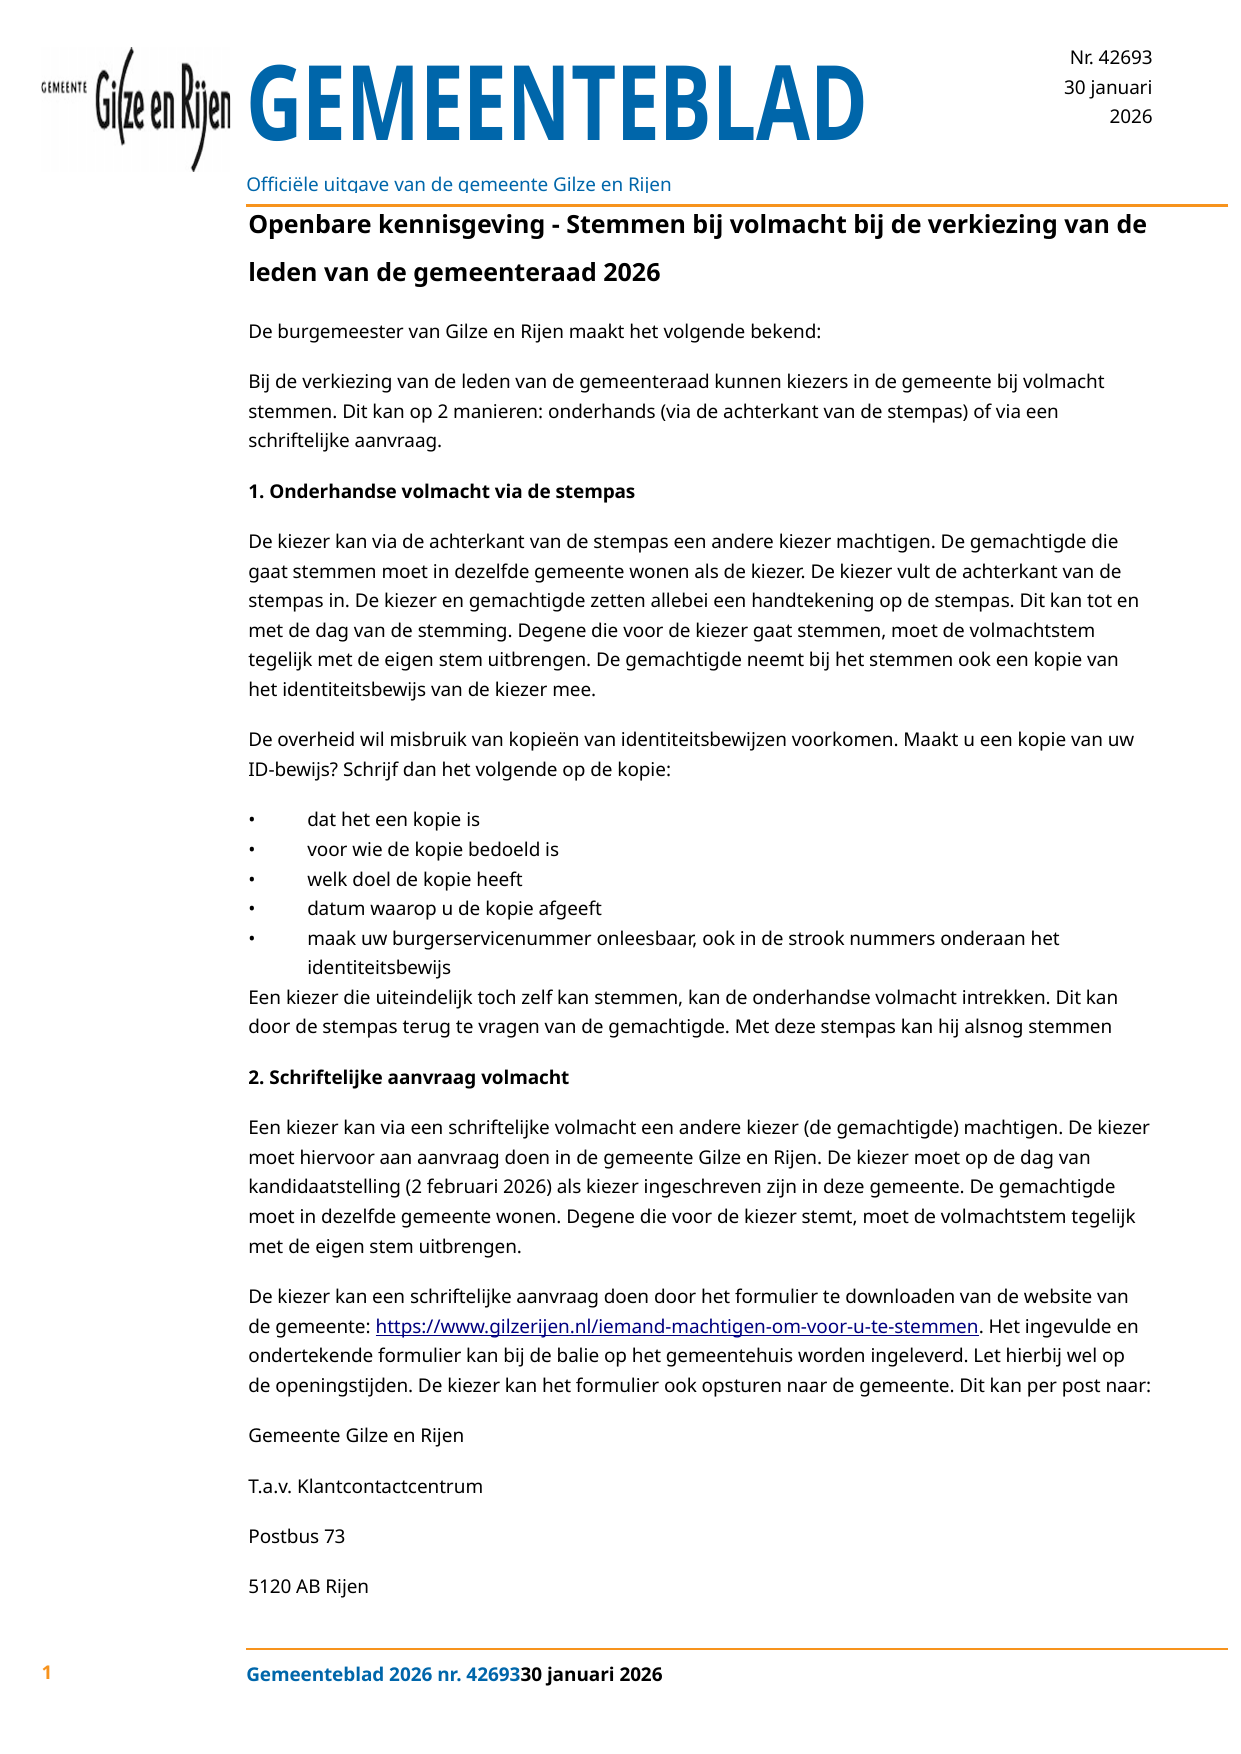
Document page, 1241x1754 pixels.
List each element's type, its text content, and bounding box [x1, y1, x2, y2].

text Postbus 73 [248, 1523, 1152, 1549]
list maak uw burgerservicenummer onleesbaar, ook in de strook nummers onderaan het identiteitsbewijs [248, 925, 1152, 980]
text De burgemeester van Gilze en Rijen maakt het volgende bekend: [248, 318, 1152, 344]
text De kiezer kan een schriftelijke aanvraag doen door het formulier te downloaden van de website van de gemeente: https://www.gilzerijen.nl/iemand-machtigen-om-voor-u-te-stemmen. Het ingevulde en ondertekende formulier kan bij de balie op het gemeentehuis worden ingeleverd. Let hierbij wel op de openingstijden. De kiezer kan het formulier ook opsturen naar de gemeente. Dit kan per post naar: [248, 1283, 1152, 1398]
text Een kiezer kan via een schriftelijke volmacht een andere kiezer (de gemachtigde) machtigen. De kiezer moet hiervoor aan aanvraag doen in de gemeente Gilze en Rijen. De kiezer moet op de dag van kandidaatstelling (2 februari 2026) als kiezer ingeschreven zijn in deze gemeente. De gemachtigde moet in dezelfde gemeente wonen. Degene die voor de kiezer stemt, moet de volmachtstem tegelijk met de eigen stem uitbrengen. [248, 1114, 1152, 1259]
picture [41, 47, 231, 172]
text 1. Onderhandse volmacht via de stempas [248, 478, 1152, 504]
list voor wie de kopie bedoeld is [248, 836, 1152, 862]
list datum waarop u de kopie afgeeft [248, 895, 1152, 921]
text 5120 AB Rijen [248, 1574, 1152, 1599]
text 2. Schriftelijke aanvraag volmacht [248, 1064, 1152, 1090]
text De overheid wil misbruik van kopieën van identiteitsbewijzen voorkomen. Maakt u een kopie van uw ID-bewijs? Schrijf dan het volgende op de kopie: [248, 727, 1152, 782]
text Een kiezer die uiteindelijk toch zelf kan stemmen, kan de onderhandse volmacht intrekken. Dit kan door de stempas terug te vragen van de gemachtigde. Met deze stempas kan hij alsnog stemmen [248, 984, 1152, 1039]
text De kiezer kan via de achterkant van de stempas een andere kiezer machtigen. De gemachtigde die gaat stemmen moet in dezelfde gemeente wonen als de kiezer. De kiezer vult de achterkant van de stempas in. De kiezer en gemachtigde zetten allebei een handtekening op de stempas. Dit kan tot en met de dag van de stemming. Degene die voor de kiezer gaat stemmen, moet de volmachtstem tegelijk met de eigen stem uitbrengen. De gemachtigde neemt bij het stemmen ook een kopie van het identiteitsbewijs van de kiezer mee. [248, 528, 1152, 702]
text Bij de verkiezing van de leden van de gemeenteraad kunnen kiezers in de gemeente bij volmacht stemmen. Dit kan op 2 manieren: onderhands (via de achterkant van de stempas) of via een schriftelijke aanvraag. [248, 368, 1152, 453]
text T.a.v. Klantcontactcentrum [248, 1473, 1152, 1499]
text Openbare kennisgeving - Stemmen bij volmacht bij de verkiezing van de leden van de gemeenteraad 2026 [248, 207, 1152, 288]
text Gemeente Gilze en Rijen [248, 1422, 1152, 1448]
list welk doel de kopie heeft [248, 866, 1152, 892]
list dat het een kopie is [248, 807, 1152, 832]
